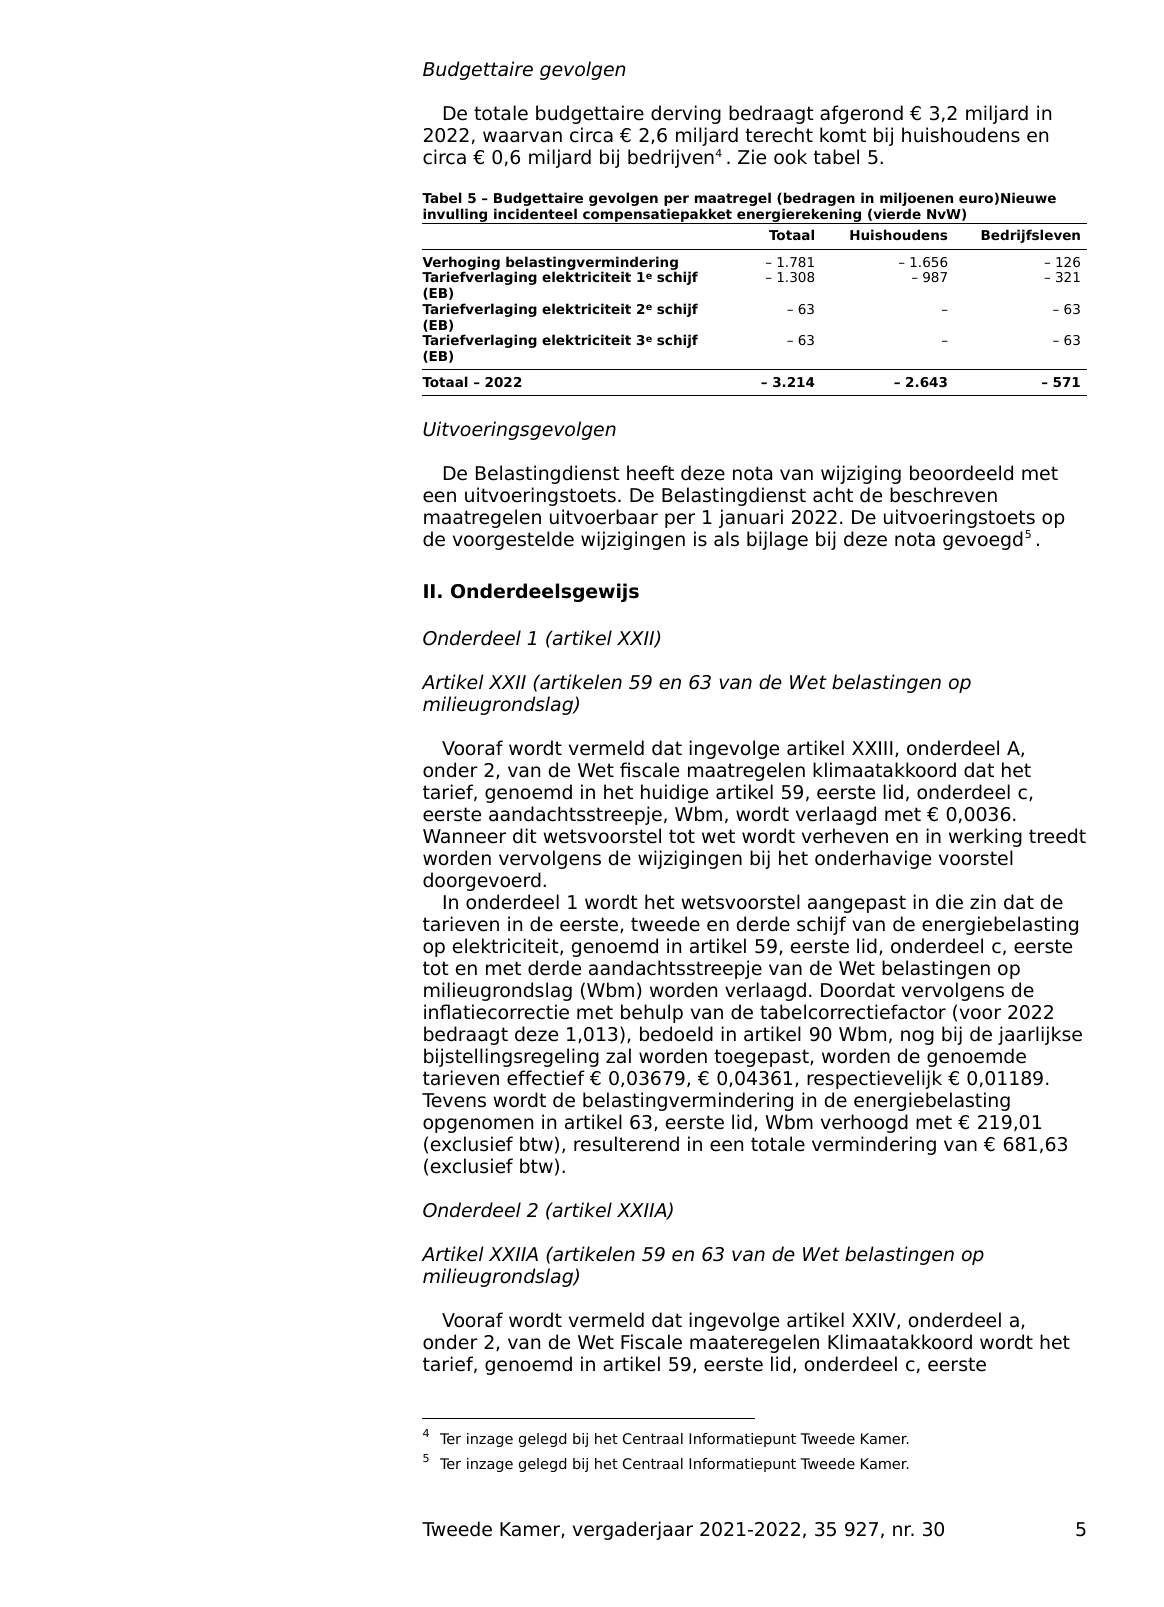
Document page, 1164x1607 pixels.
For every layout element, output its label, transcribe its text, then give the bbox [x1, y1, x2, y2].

table_cell – 63 [954, 302, 1087, 333]
table_cell [422, 224, 732, 249]
table_cell – [821, 302, 954, 333]
table_cell – 321 [954, 270, 1087, 302]
table_cell Totaal – 2022 [422, 370, 732, 395]
table_cell – 1.781 [732, 250, 821, 270]
table_cell Verhoging belastingvermindering [422, 250, 732, 270]
table_cell – [821, 333, 954, 369]
table_cell Tariefverlaging elektriciteit 2e schijf (EB) [422, 302, 732, 333]
table_cell – 1.656 [821, 250, 954, 270]
subtitle Artikel XXII (artikelen 59 en 63 van de Wet belastingen op milieugrondslag) [422, 672, 1087, 716]
text De Belastingdienst heeft deze nota van wijziging beoordeeld met een uitvoeringstoets. De Belastingdienst acht de beschreven maatregelen uitvoerbaar per 1 januari 2022. De uitvoeringstoets op de voorgestelde wijzigingen is als bijlage bij deze nota gevoegd. [422, 463, 1087, 551]
table_cell – 1.308 [732, 270, 821, 302]
text Ter inzage gelegd bij het Centraal Informatiepunt Tweede Kamer. [422, 1452, 1087, 1474]
table_cell – 63 [732, 333, 821, 369]
text Ter inzage gelegd bij het Centraal Informatiepunt Tweede Kamer. [422, 1427, 1087, 1449]
table_cell – 126 [954, 250, 1087, 270]
table_cell Tariefverlaging elektriciteit 1e schijf (EB) [422, 270, 732, 302]
table_cell – 63 [954, 333, 1087, 369]
subtitle Onderdeel 2 (artikel XXIIA) [422, 1200, 1087, 1222]
table_cell Tariefverlaging elektriciteit 3e schijf (EB) [422, 333, 732, 369]
table_cell – 987 [821, 270, 954, 302]
subtitle Budgettaire gevolgen [422, 59, 1087, 81]
table_cell – 2.643 [821, 370, 954, 395]
text In onderdeel 1 wordt het wetsvoorstel aangepast in die zin dat de tarieven in de eerste, tweede en derde schijf van de energiebelasting op elektriciteit, genoemd in artikel 59, eerste lid, onderdeel c, eerste tot en met derde aandachtsstreepje van de Wet belastingen op milieugrondslag (Wbm) worden verlaagd. Doordat vervolgens de inflatiecorrectie met behulp van de tabelcorrectiefactor (voor 2022 bedraagt deze 1,013), bedoeld in artikel 90 Wbm, nog bij de jaarlijkse bijstellingsregeling zal worden toegepast, worden de genoemde tarieven effectief € 0,03679, € 0,04361, respectievelijk € 0,01189. Tevens wordt de belastingvermindering in de energiebelasting opgenomen in artikel 63, eerste lid, Wbm verhoogd met € 219,01 (exclusief btw), resulterend in een totale vermindering van € 681,63 (exclusief btw). [422, 892, 1087, 1177]
text Vooraf wordt vermeld dat ingevolge artikel XXIV, onderdeel a, onder 2, van de Wet Fiscale maateregelen Klimaatakkoord wordt het tarief, genoemd in artikel 59, eerste lid, onderdeel c, eerste [422, 1310, 1087, 1376]
table_cell Totaal [732, 224, 821, 249]
text De totale budgettaire derving bedraagt afgerond € 3,2 miljard in 2022, waarvan circa € 2,6 miljard terecht komt bij huishoudens en circa € 0,6 miljard bij bedrijven. Zie ook tabel 5. [422, 103, 1087, 169]
subtitle Onderdeel 1 (artikel XXII) [422, 628, 1087, 649]
text Vooraf wordt vermeld dat ingevolge artikel XXIII, onderdeel A, onder 2, van de Wet fiscale maatregelen klimaatakkoord dat het tarief, genoemd in het huidige artikel 59, eerste lid, onderdeel c, eerste aandachtsstreepje, Wbm, wordt verlaagd met € 0,0036. Wanneer dit wetsvoorstel tot wet wordt verheven en in werking treedt worden vervolgens de wijzigingen bij het onderhavige voorstel doorgevoerd. [422, 738, 1087, 892]
subtitle Uitvoeringsgevolgen [422, 418, 1087, 441]
table_cell Bedrijfsleven [954, 224, 1087, 249]
table_cell – 571 [954, 370, 1087, 395]
table_cell – 3.214 [732, 370, 821, 395]
table_header Tabel 5 – Budgettaire gevolgen per maatregel (bedragen in miljoenen euro)Nieuwe invulling incidenteel compensatiepakket energierekening (vierde NvW) [422, 191, 1087, 222]
subtitle II. Onderdeelsgewijs [422, 581, 1087, 603]
table_cell – 63 [732, 302, 821, 333]
subtitle Artikel XXIIA (artikelen 59 en 63 van de Wet belastingen op milieugrondslag) [422, 1244, 1087, 1288]
table_cell Huishoudens [821, 224, 954, 249]
